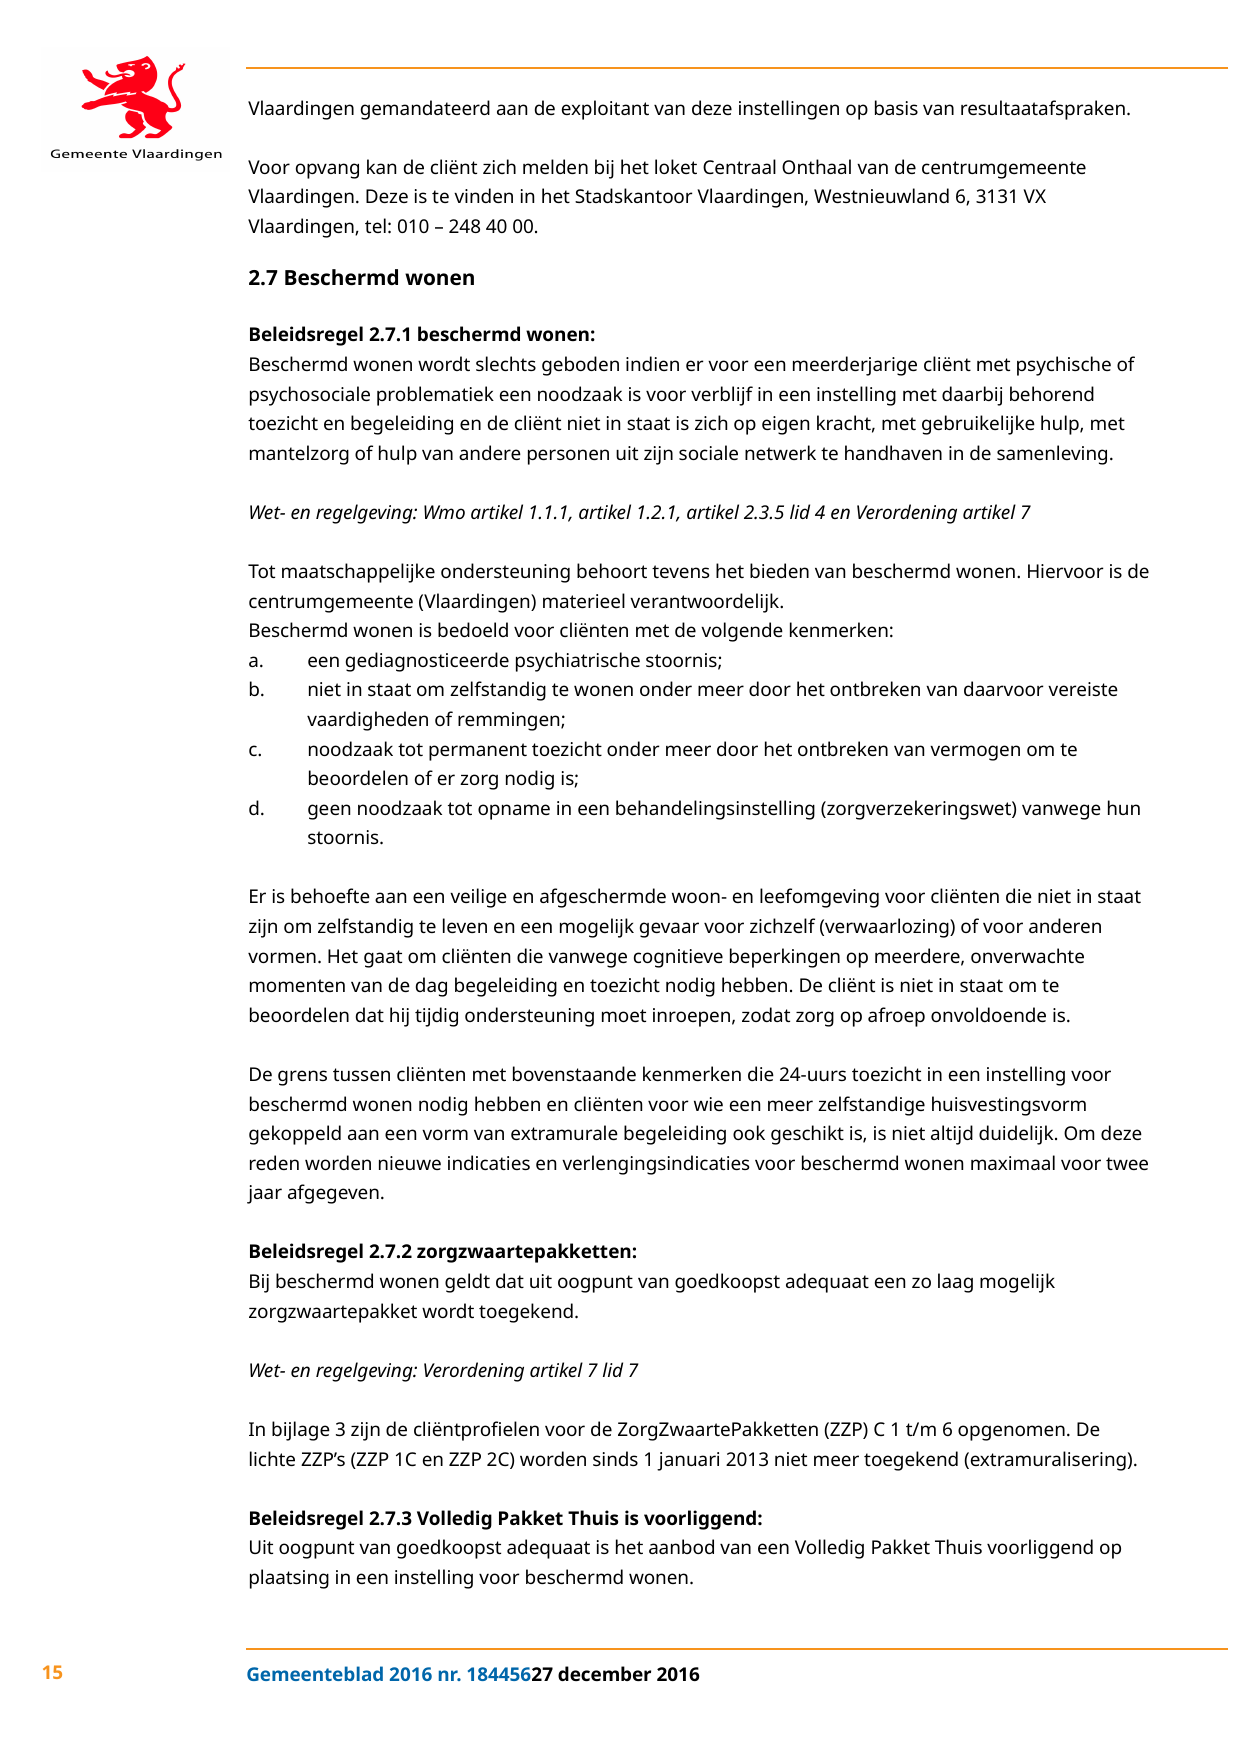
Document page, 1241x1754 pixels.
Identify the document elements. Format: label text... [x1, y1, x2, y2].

list niet in staat om zelfstandig te wonen onder meer door het ontbreken van daarvoor vereiste vaardigheden of remmingen; [248, 677, 1152, 732]
text Beleidsregel 2.7.2 zorgzwaartepakketten: [248, 1239, 1152, 1264]
text In bijlage 3 zijn de cliëntprofielen voor de ZorgZwaartePakketten (ZZP) C 1 t/m 6 opgenomen. De lichte ZZP’s (ZZP 1C en ZZP 2C) worden sinds 1 januari 2013 niet meer toegekend (extramuralisering). [248, 1416, 1152, 1471]
list noodzaak tot permanent toezicht onder meer door het ontbreken van vermogen om te beoordelen of er zorg nodig is; [248, 736, 1152, 791]
text Vlaardingen gemandateerd aan de exploitant van deze instellingen op basis van resultaatafspraken. [248, 95, 1152, 121]
text Wet- en regelgeving: Wmo artikel 1.1.1, artikel 1.2.1, artikel 2.3.5 lid 4 en Verordening artikel 7 [248, 499, 1152, 525]
text Beschermd wonen wordt slechts geboden indien er voor een meerderjarige cliënt met psychische of psychosociale problematiek een noodzaak is voor verblijf in een instelling met daarbij behorend toezicht en begeleiding en de cliënt niet in staat is zich op eigen kracht, met gebruikelijke hulp, met mantelzorg of hulp van andere personen uit zijn sociale netwerk te handhaven in de samenleving. [248, 351, 1152, 466]
text Beleidsregel 2.7.3 Volledig Pakket Thuis is voorliggend: [248, 1505, 1152, 1531]
picture [41, 47, 231, 172]
list een gediagnosticeerde psychiatrische stoornis; [248, 647, 1152, 673]
text Bij beschermd wonen geldt dat uit oogpunt van goedkoopst adequaat een zo laag mogelijk zorgzwaartepakket wordt toegekend. [248, 1268, 1152, 1323]
text Voor opvang kan de cliënt zich melden bij het loket Centraal Onthaal van de centrumgemeente Vlaardingen. Deze is te vinden in het Stadskantoor Vlaardingen, Westnieuwland 6, 3131 VX Vlaardingen, tel: 010 – 248 40 00. [248, 154, 1152, 239]
text 2.7 Beschermd wonen [248, 263, 1152, 292]
text Beleidsregel 2.7.1 beschermd wonen: [248, 322, 1152, 347]
text De grens tussen cliënten met bovenstaande kenmerken die 24-uurs toezicht in een instelling voor beschermd wonen nodig hebben en cliënten voor wie een meer zelfstandige huisvestingsvorm gekoppeld aan een vorm van extramurale begeleiding ook geschikt is, is niet altijd duidelijk. Om deze reden worden nieuwe indicaties en verlengingsindicaties voor beschermd wonen maximaal voor twee jaar afgegeven. [248, 1061, 1152, 1205]
text Beschermd wonen is bedoeld voor cliënten met de volgende kenmerken: [248, 617, 1152, 643]
text Tot maatschappelijke ondersteuning behoort tevens het bieden van beschermd wonen. Hiervoor is de centrumgemeente (Vlaardingen) materieel verantwoordelijk. [248, 558, 1152, 613]
text Wet- en regelgeving: Verordening artikel 7 lid 7 [248, 1357, 1152, 1383]
text Er is behoefte aan een veilige en afgeschermde woon- en leefomgeving voor cliënten die niet in staat zijn om zelfstandig te leven en een mogelijk gevaar voor zichzelf (verwaarlozing) of voor anderen vormen. Het gaat om cliënten die vanwege cognitieve beperkingen op meerdere, onverwachte momenten van de dag begeleiding en toezicht nodig hebben. De cliënt is niet in staat om te beoordelen dat hij tijdig ondersteuning moet inroepen, zodat zorg op afroep onvoldoende is. [248, 884, 1152, 1028]
list geen noodzaak tot opname in een behandelingsinstelling (zorgverzekeringswet) vanwege hun stoornis. [248, 795, 1152, 850]
text Uit oogpunt van goedkoopst adequaat is het aanbod van een Volledig Pakket Thuis voorliggend op plaatsing in een instelling voor beschermd wonen. [248, 1534, 1152, 1590]
